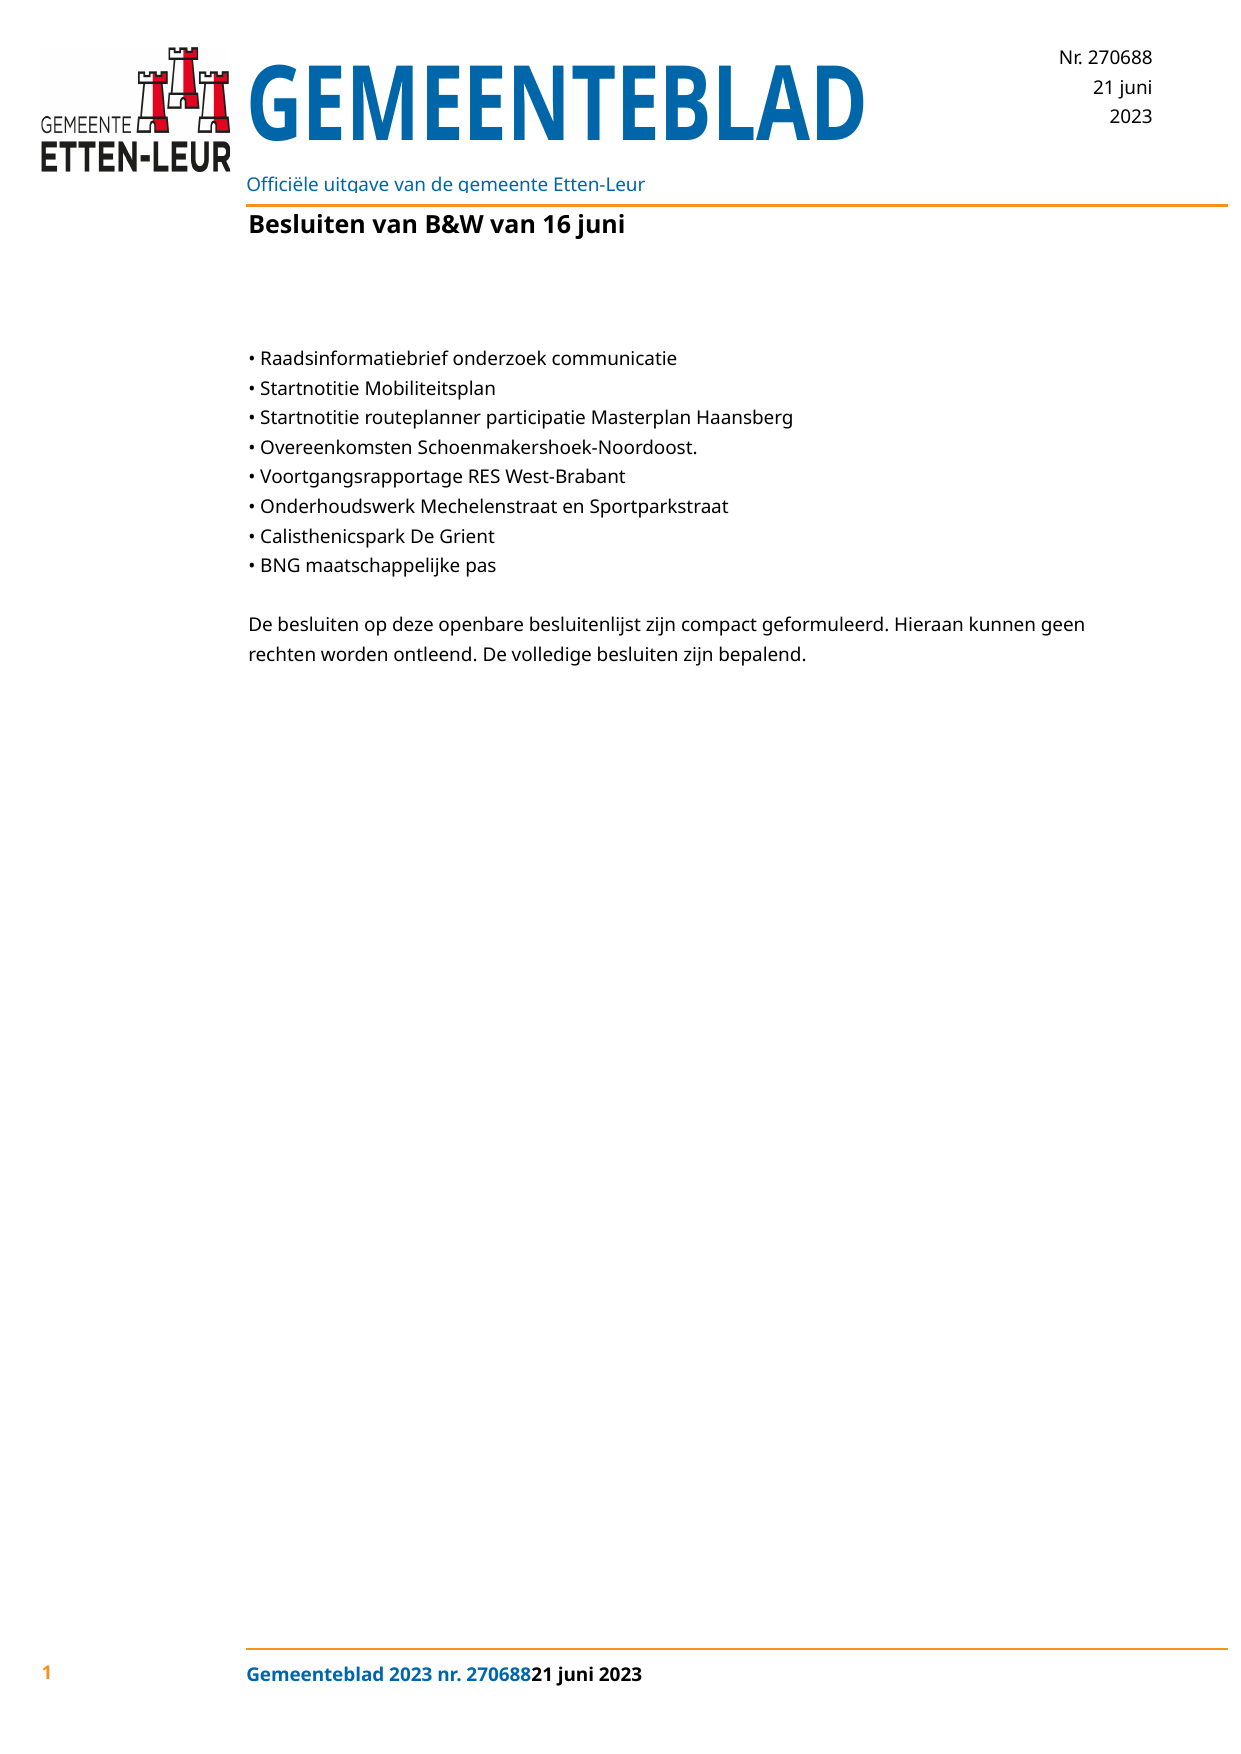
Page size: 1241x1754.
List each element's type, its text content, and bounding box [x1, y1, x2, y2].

text • Onderhoudswerk Mechelenstraat en Sportparkstraat [248, 493, 1152, 519]
text • Raadsinformatiebrief onderzoek communicatie [248, 345, 1152, 371]
text • Startnotitie routeplanner participatie Masterplan Haansberg [248, 404, 1152, 430]
text De besluiten op deze openbare besluitenlijst zijn compact geformuleerd. Hieraan kunnen geen rechten worden ontleend. De volledige besluiten zijn bepalend. [248, 612, 1152, 667]
text • Voortgangsrapportage RES West-Brabant [248, 464, 1152, 489]
text • Startnotitie Mobiliteitsplan [248, 375, 1152, 401]
text • Calisthenicspark De Grient [248, 523, 1152, 548]
text Besluiten van B&W van 16 juni [248, 207, 1152, 241]
text • BNG maatschappelijke pas [248, 552, 1152, 578]
text • Overeenkomsten Schoenmakershoek-Noordoost. [248, 434, 1152, 460]
picture [41, 47, 231, 172]
